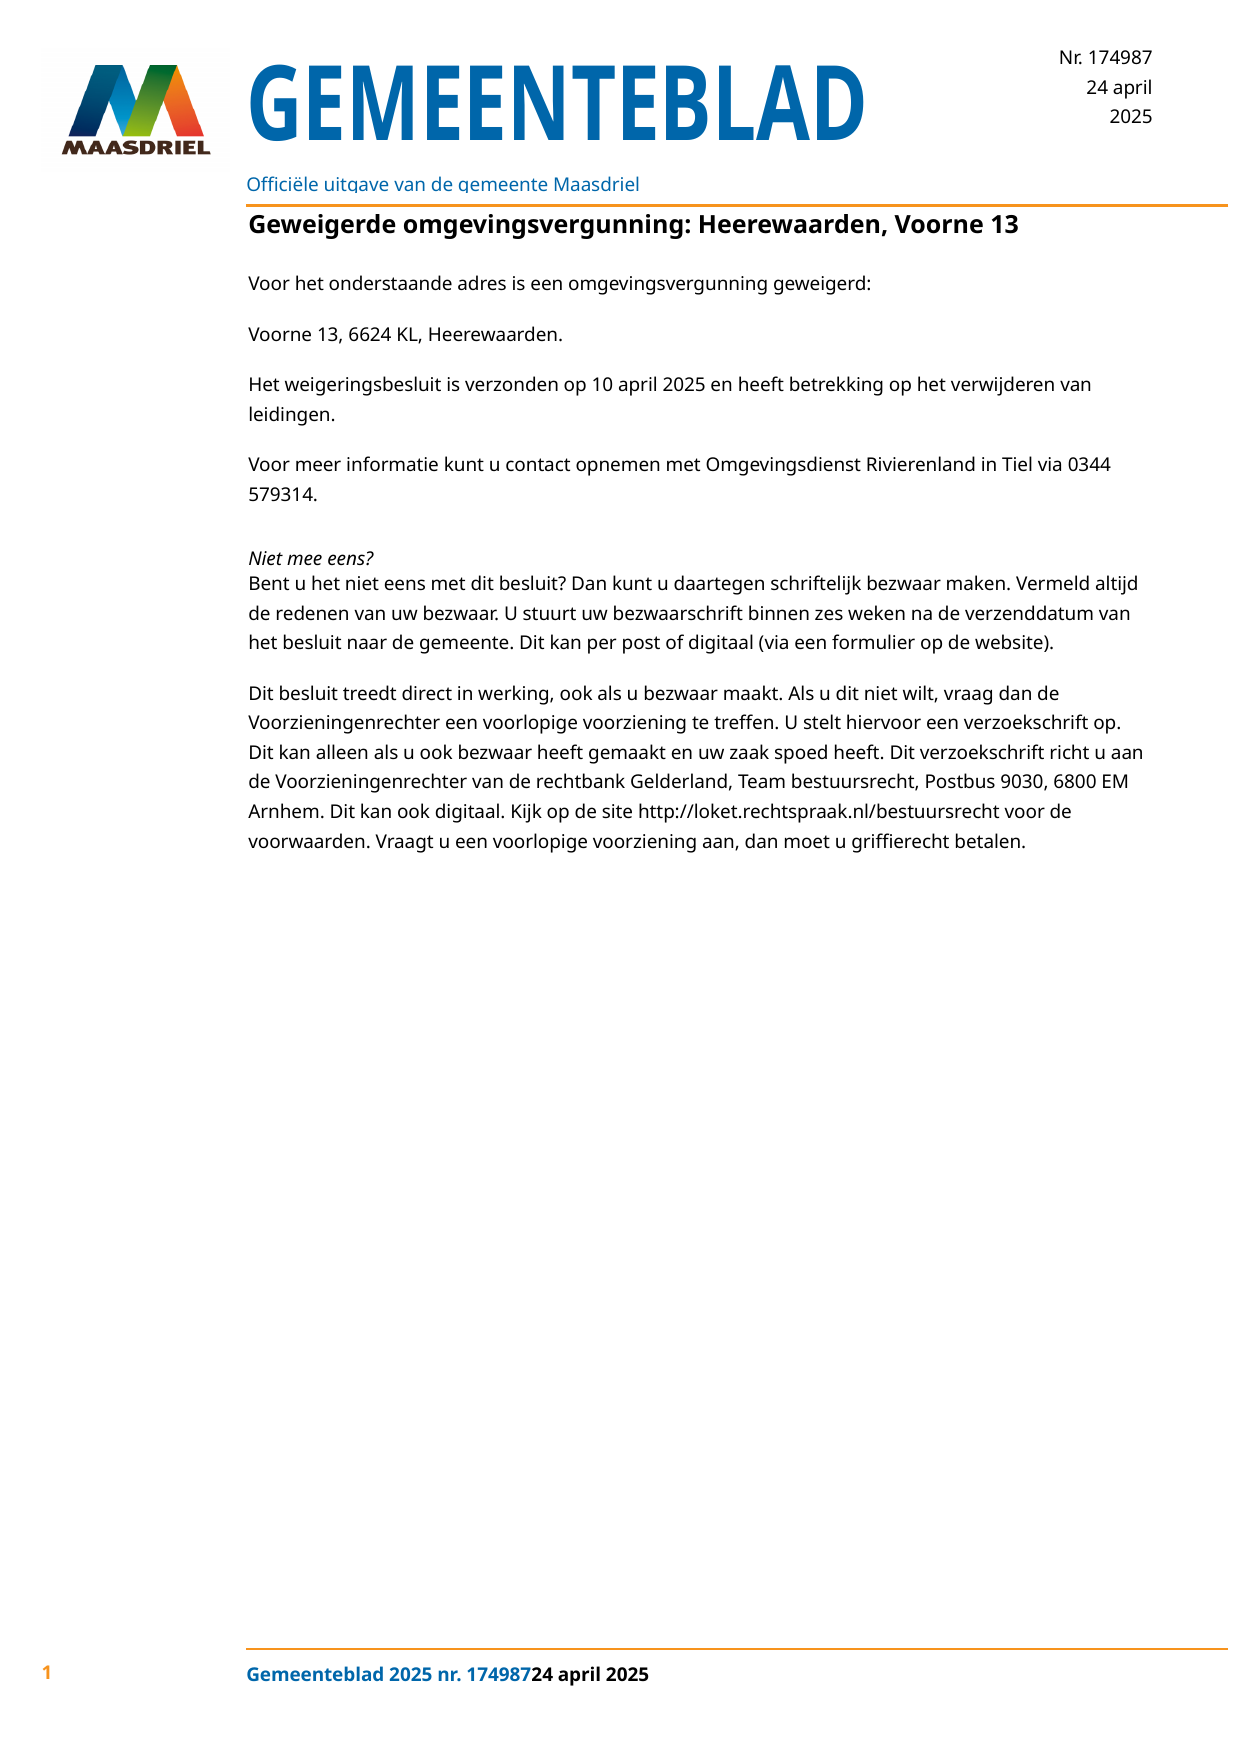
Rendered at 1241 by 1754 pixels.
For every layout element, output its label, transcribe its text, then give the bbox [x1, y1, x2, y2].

text Dit besluit treedt direct in werking, ook als u bezwaar maakt. Als u dit niet wilt, vraag dan de Voorzieningenrechter een voorlopige voorziening te treffen. U stelt hiervoor een verzoekschrift op. Dit kan alleen als u ook bezwaar heeft gemaakt en uw zaak spoed heeft. Dit verzoekschrift richt u aan de Voorzieningenrechter van de rechtbank Gelderland, Team bestuursrecht, Postbus 9030, 6800 EM Arnhem. Dit kan ook digitaal. Kijk op de site http://loket.rechtspraak.nl/bestuursrecht voor de voorwaarden. Vraagt u een voorlopige voorziening aan, dan moet u griffierecht betalen. [248, 680, 1152, 854]
text Bent u het niet eens met dit besluit? Dan kunt u daartegen schriftelijk bezwaar maken. Vermeld altijd de redenen van uw bezwaar. U stuurt uw bezwaarschrift binnen zes weken na de verzenddatum van het besluit naar de gemeente. Dit kan per post of digitaal (via een formulier op de website). [248, 570, 1152, 655]
text Geweigerde omgevingsvergunning: Heerewaarden, Voorne 13 [248, 207, 1152, 241]
text Voor meer informatie kunt u contact opnemen met Omgevingsdienst Rivierenland in Tiel via 0344 579314. [248, 451, 1152, 506]
text Voor het onderstaande adres is een omgevingsvergunning geweigerd: [248, 270, 1152, 296]
text Voorne 13, 6624 KL, Heerewaarden. [248, 321, 1152, 346]
text Niet mee eens? [248, 545, 1152, 570]
picture [41, 47, 231, 172]
text Het weigeringsbesluit is verzonden op 10 april 2025 en heeft betrekking op het verwijderen van leidingen. [248, 371, 1152, 426]
